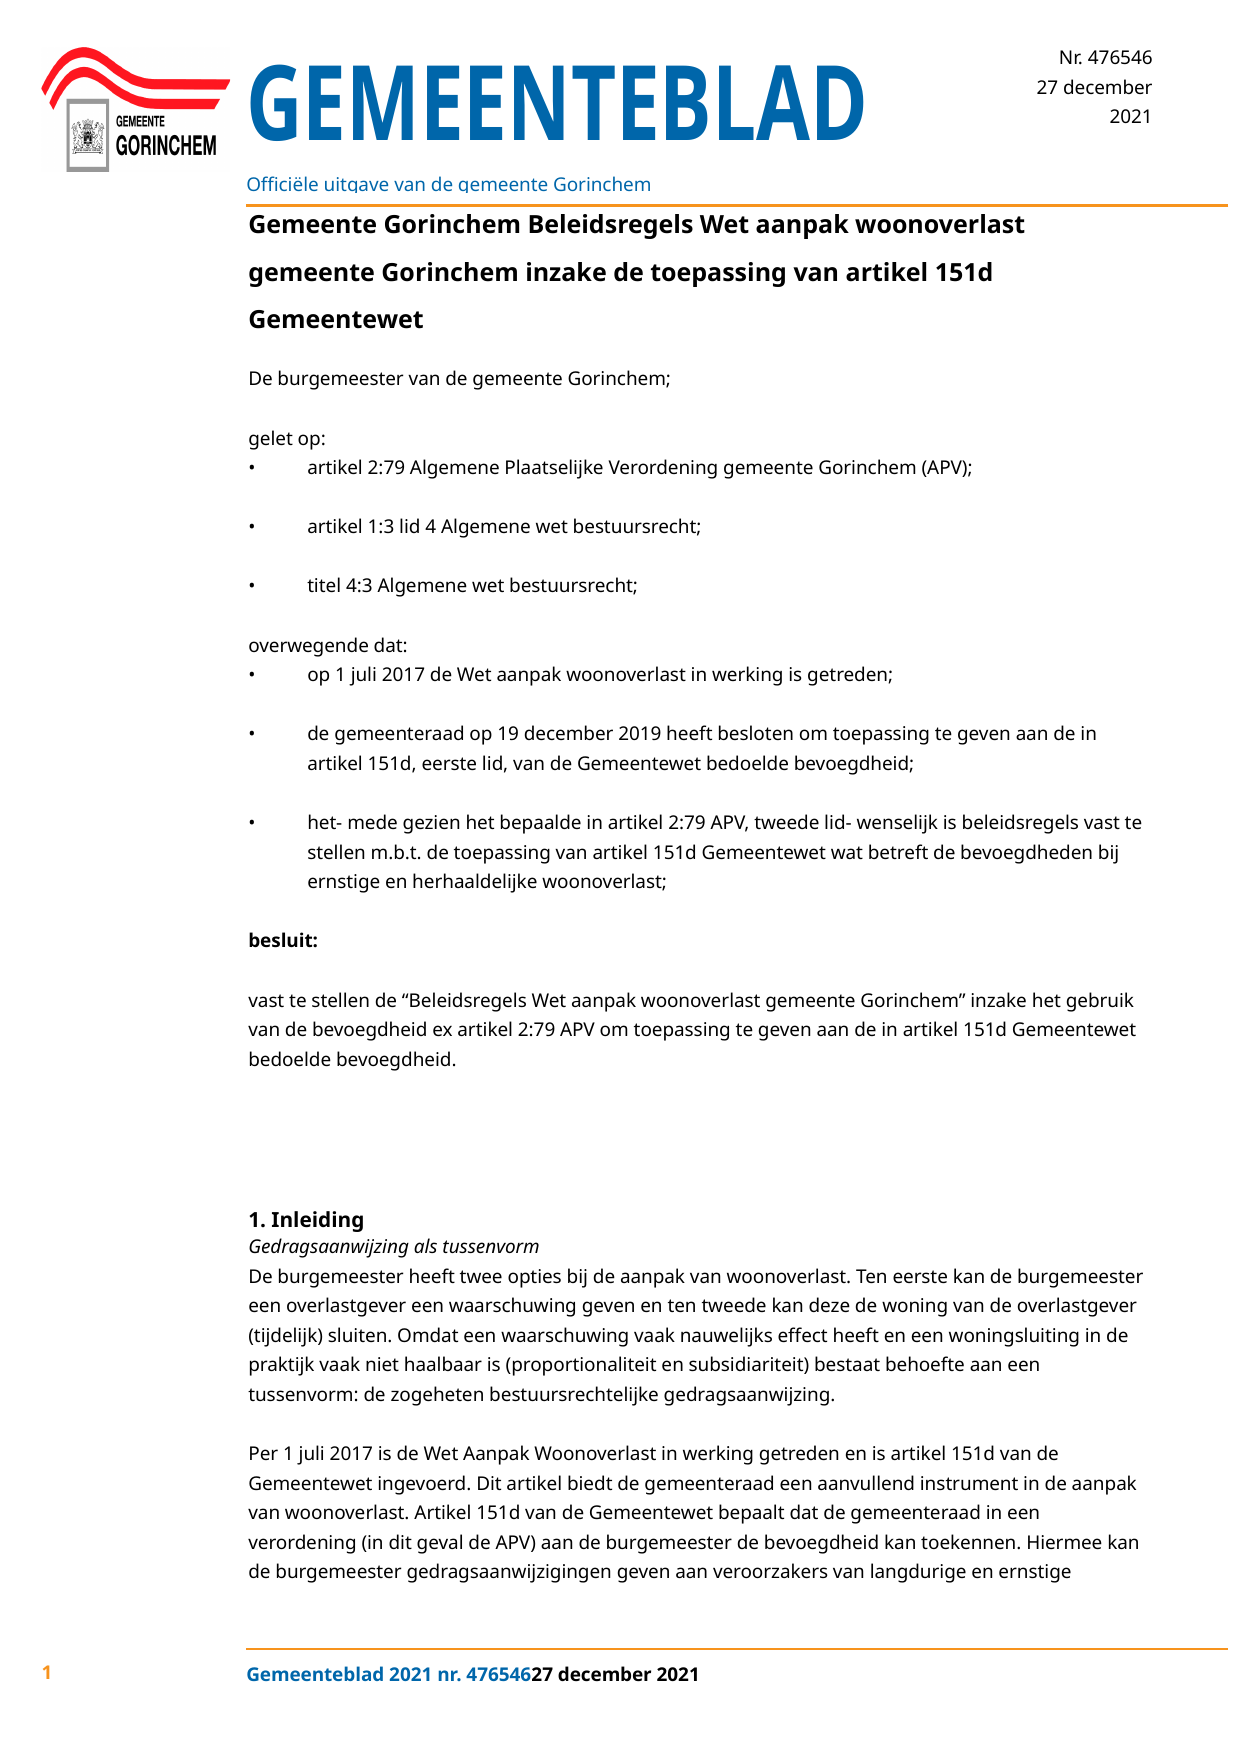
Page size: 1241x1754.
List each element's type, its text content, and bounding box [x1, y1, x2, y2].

text Gemeente Gorinchem Beleidsregels Wet aanpak woonoverlast gemeente Gorinchem inzake de toepassing van artikel 151d Gemeentewet [248, 207, 1152, 336]
text Gedragsaanwijzing als tussenvorm [248, 1233, 1152, 1259]
list artikel 1:3 lid 4 Algemene wet bestuursrecht; [248, 513, 1152, 539]
list het- mede gezien het bepaalde in artikel 2:79 APV, tweede lid- wenselijk is beleidsregels vast te stellen m.b.t. de toepassing van artikel 151d Gemeentewet wat betreft de bevoegdheden bij ernstige en herhaaldelijke woonoverlast; [248, 809, 1152, 894]
text Per 1 juli 2017 is de Wet Aanpak Woonoverlast in werking getreden en is artikel 151d van de Gemeentewet ingevoerd. Dit artikel biedt de gemeenteraad een aanvullend instrument in de aanpak van woonoverlast. Artikel 151d van de Gemeentewet bepaalt dat de gemeenteraad in een verordening (in dit geval de APV) aan de burgemeester de bevoegdheid kan toekennen. Hiermee kan de burgemeester gedragsaanwijzigingen geven aan veroorzakers van langdurige en ernstige [248, 1440, 1152, 1584]
text gelet op: [248, 425, 1152, 450]
text vast te stellen de “Beleidsregels Wet aanpak woonoverlast gemeente Gorinchem” inzake het gebruik van de bevoegdheid ex artikel 2:79 APV om toepassing te geven aan de in artikel 151d Gemeentewet bedoelde bevoegdheid. [248, 987, 1152, 1072]
list titel 4:3 Algemene wet bestuursrecht; [248, 573, 1152, 598]
text overwegende dat: [248, 632, 1152, 657]
list de gemeenteraad op 19 december 2019 heeft besloten om toepassing te geven aan de in artikel 151d, eerste lid, van de Gemeentewet bedoelde bevoegdheid; [248, 721, 1152, 776]
list artikel 2:79 Algemene Plaatselijke Verordening gemeente Gorinchem (APV); [248, 454, 1152, 480]
picture [41, 47, 231, 172]
text De burgemeester van de gemeente Gorinchem; [248, 366, 1152, 391]
text De burgemeester heeft twee opties bij de aanpak van woonoverlast. Ten eerste kan de burgemeester een overlastgever een waarschuwing geven en ten tweede kan deze de woning van de overlastgever (tijdelijk) sluiten. Omdat een waarschuwing vaak nauwelijks effect heeft en een woningsluiting in de praktijk vaak niet haalbaar is (proportionaliteit en subsidiariteit) bestaat behoefte aan een tussenvorm: de zogeheten bestuursrechtelijke gedragsaanwijzing. [248, 1263, 1152, 1407]
text 1. Inleiding [248, 1205, 1152, 1233]
list op 1 juli 2017 de Wet aanpak woonoverlast in werking is getreden; [248, 661, 1152, 687]
text besluit: [248, 928, 1152, 953]
